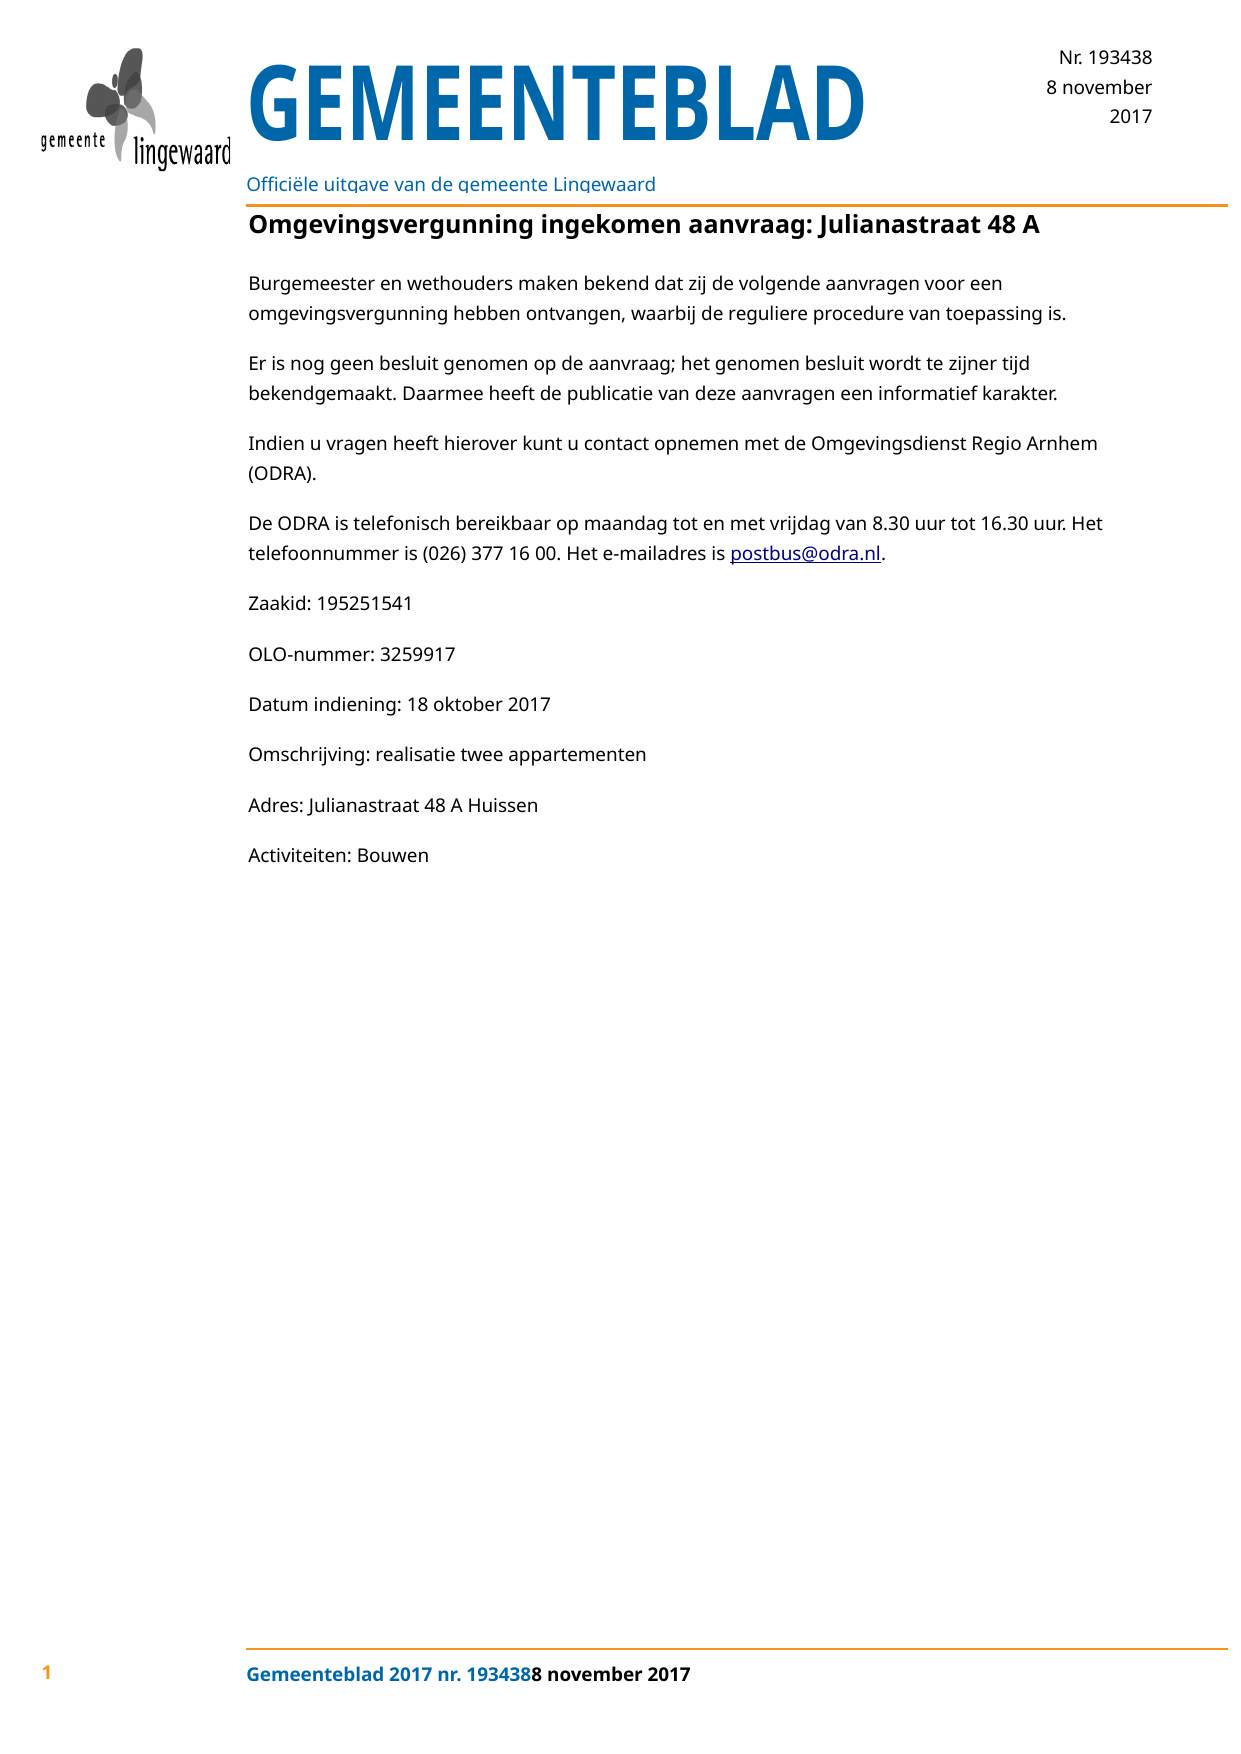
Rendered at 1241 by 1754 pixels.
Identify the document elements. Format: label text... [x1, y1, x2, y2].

text Datum indiening: 18 oktober 2017 [248, 691, 1152, 717]
text De ODRA is telefonisch bereikbaar op maandag tot en met vrijdag van 8.30 uur tot 16.30 uur. Het telefoonnummer is (026) 377 16 00. Het e-mailadres is postbus@odra.nl. [248, 510, 1152, 566]
picture [41, 47, 231, 172]
text Omgevingsvergunning ingekomen aanvraag: Julianastraat 48 A [248, 207, 1152, 241]
text Omschrijving: realisatie twee appartementen [248, 742, 1152, 767]
text Activiteiten: Bouwen [248, 842, 1152, 868]
text Zaakid: 195251541 [248, 590, 1152, 616]
text Adres: Julianastraat 48 A Huissen [248, 792, 1152, 818]
text OLO-nummer: 3259917 [248, 641, 1152, 666]
text Indien u vragen heeft hierover kunt u contact opnemen met de Omgevingsdienst Regio Arnhem (ODRA). [248, 430, 1152, 486]
text Er is nog geen besluit genomen op de aanvraag; het genomen besluit wordt te zijner tijd bekendgemaakt. Daarmee heeft de publicatie van deze aanvragen een informatief karakter. [248, 350, 1152, 406]
text Burgemeester en wethouders maken bekend dat zij de volgende aanvragen voor een omgevingsvergunning hebben ontvangen, waarbij de reguliere procedure van toepassing is. [248, 270, 1152, 326]
